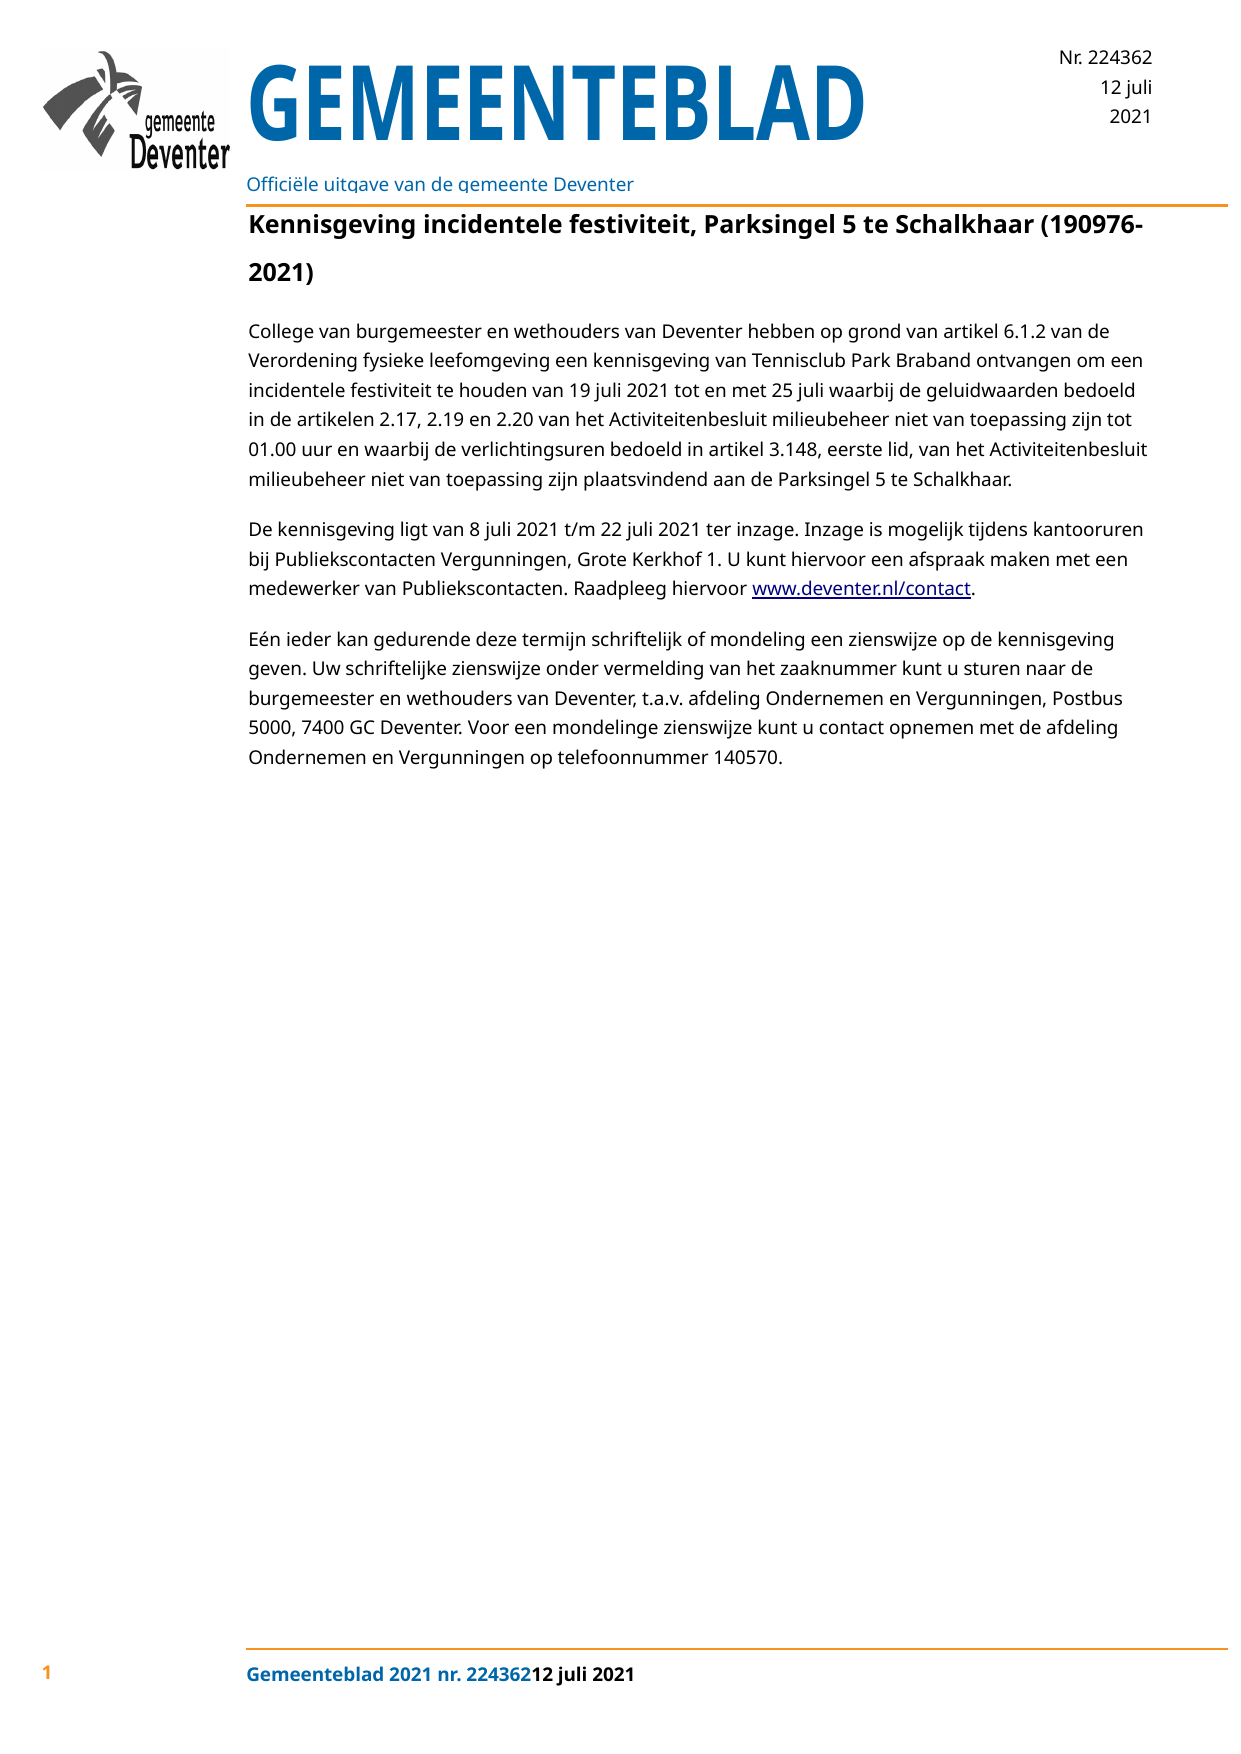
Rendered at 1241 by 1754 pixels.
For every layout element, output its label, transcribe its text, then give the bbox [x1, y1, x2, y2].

text De kennisgeving ligt van 8 juli 2021 t/m 22 juli 2021 ter inzage. Inzage is mogelijk tijdens kantooruren bij Publiekscontacten Vergunningen, Grote Kerkhof 1. U kunt hiervoor een afspraak maken met een medewerker van Publiekscontacten. Raadpleeg hiervoor www.deventer.nl/contact. [248, 516, 1152, 601]
text Eén ieder kan gedurende deze termijn schriftelijk of mondeling een zienswijze op de kennisgeving geven. Uw schriftelijke zienswijze onder vermelding van het zaaknummer kunt u sturen naar de burgemeester en wethouders van Deventer, t.a.v. afdeling Ondernemen en Vergunningen, Postbus 5000, 7400 GC Deventer. Voor een mondelinge zienswijze kunt u contact opnemen met de afdeling Ondernemen en Vergunningen op telefoonnummer 140570. [248, 626, 1152, 770]
text Kennisgeving incidentele festiviteit, Parksingel 5 te Schalkhaar (190976-2021) [248, 207, 1152, 288]
text College van burgemeester en wethouders van Deventer hebben op grond van artikel 6.1.2 van de Verordening fysieke leefomgeving een kennisgeving van Tennisclub Park Braband ontvangen om een incidentele festiviteit te houden van 19 juli 2021 tot en met 25 juli waarbij de geluidwaarden bedoeld in de artikelen 2.17, 2.19 en 2.20 van het Activiteitenbesluit milieubeheer niet van toepassing zijn tot 01.00 uur en waarbij de verlichtingsuren bedoeld in artikel 3.148, eerste lid, van het Activiteitenbesluit milieubeheer niet van toepassing zijn plaatsvindend aan de Parksingel 5 te Schalkhaar. [248, 318, 1152, 492]
picture [41, 47, 231, 172]
